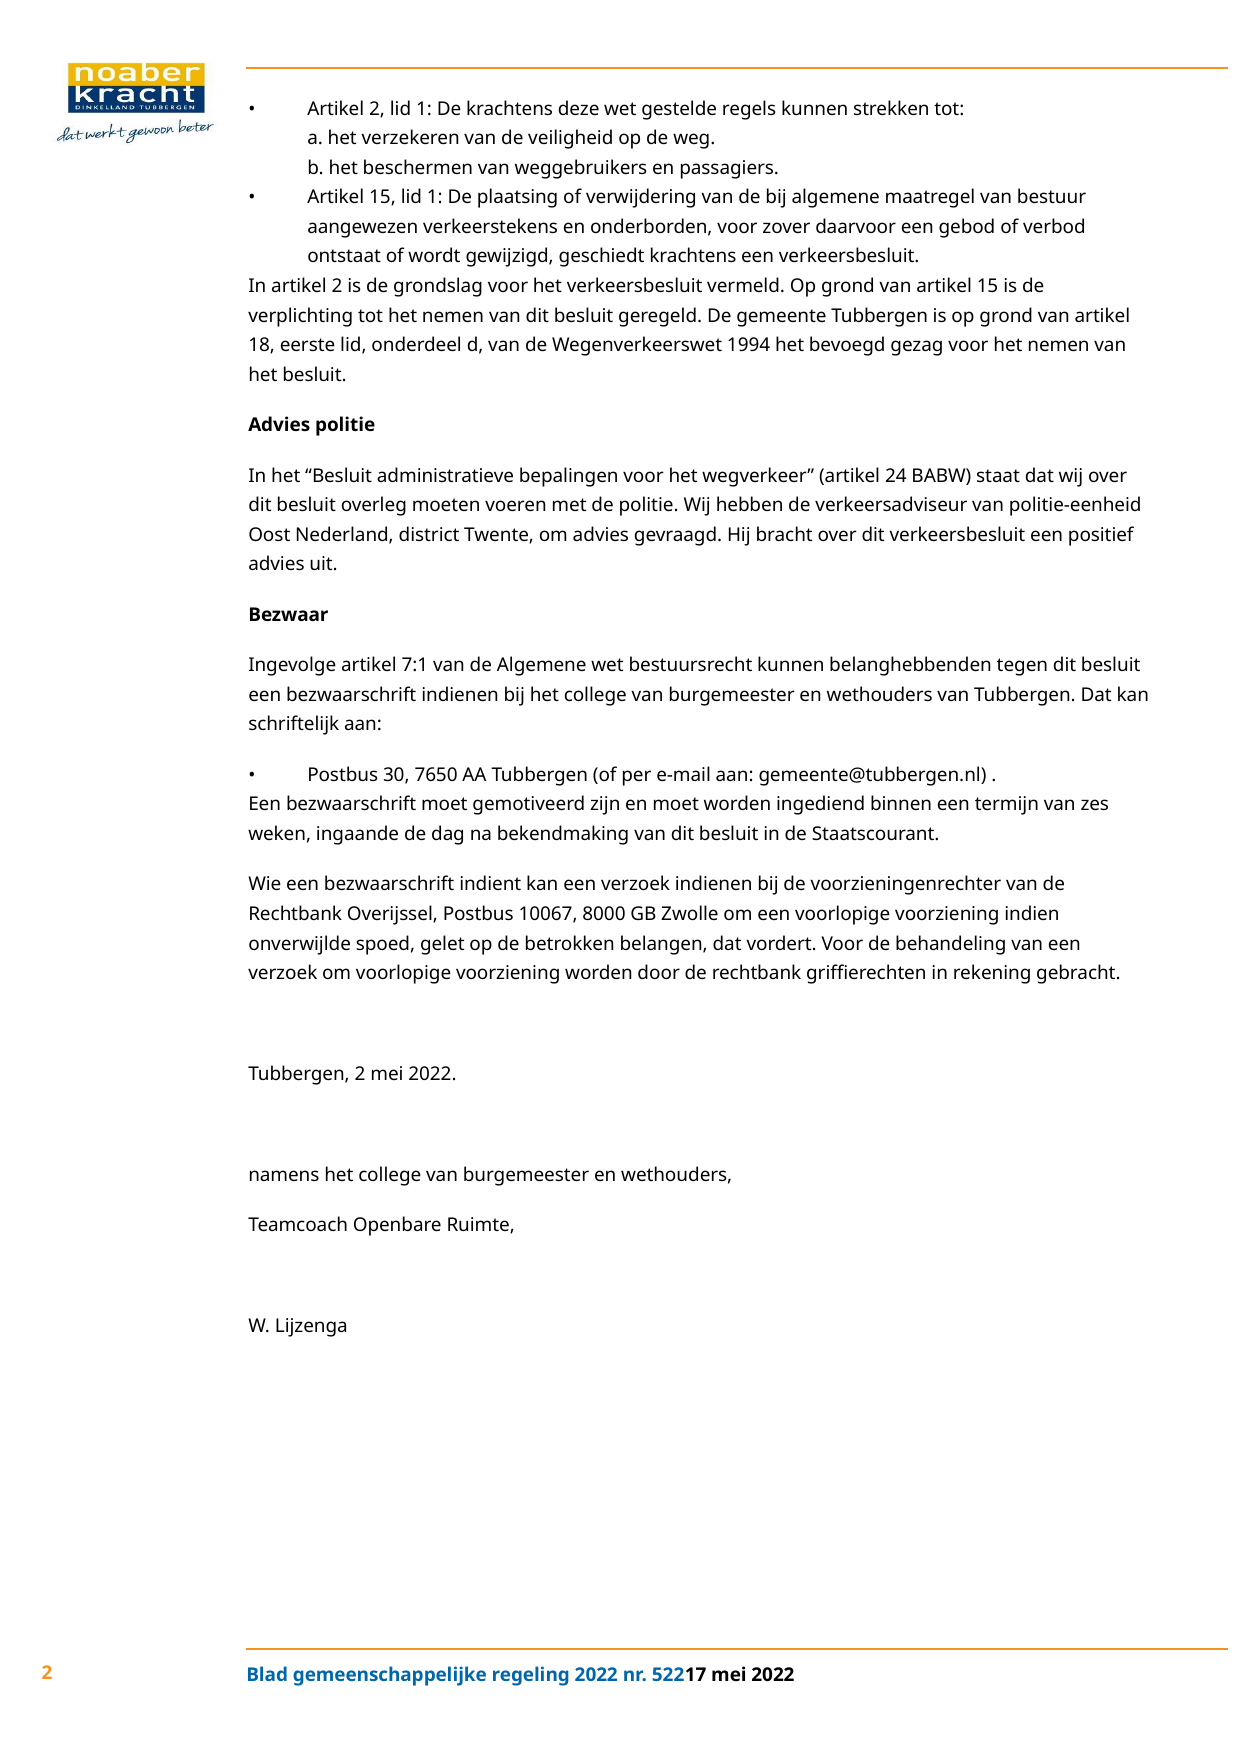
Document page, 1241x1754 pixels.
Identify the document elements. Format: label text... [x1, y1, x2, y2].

list Artikel 2, lid 1: De krachtens deze wet gestelde regels kunnen strekken tot: [248, 95, 1152, 121]
text Tubbergen, 2 mei 2022. [248, 1060, 1152, 1086]
text namens het college van burgemeester en wethouders, [248, 1161, 1152, 1187]
text Wie een bezwaarschrift indient kan een verzoek indienen bij de voorzieningenrechter van de Rechtbank Overijssel, Postbus 10067, 8000 GB Zwolle om een voorlopige voorziening indien onverwijlde spoed, gelet op de betrokken belangen, dat vordert. Voor de behandeling van een verzoek om voorlopige voorziening worden door de rechtbank griffierechten in rekening gebracht. [248, 871, 1152, 985]
list Artikel 15, lid 1: De plaatsing of verwijdering van de bij algemene maatregel van bestuur aangewezen verkeerstekens en onderborden, voor zover daarvoor een gebod of verbod ontstaat of wordt gewijzigd, geschiedt krachtens een verkeersbesluit. [248, 183, 1152, 268]
text Teamcoach Openbare Ruimte, [248, 1211, 1152, 1237]
text In het “Besluit administratieve bepalingen voor het wegverkeer” (artikel 24 BABW) staat dat wij over dit besluit overleg moeten voeren met de politie. Wij hebben de verkeersadviseur van politie-eenheid Oost Nederland, district Twente, om advies gevraagd. Hij bracht over dit verkeersbesluit een positief advies uit. [248, 462, 1152, 576]
picture [41, 47, 231, 172]
text In artikel 2 is de grondslag voor het verkeersbesluit vermeld. Op grond van artikel 15 is de verplichting tot het nemen van dit besluit geregeld. De gemeente Tubbergen is op grond van artikel 18, eerste lid, onderdeel d, van de Wegenverkeerswet 1994 het bevoegd gezag voor het nemen van het besluit. [248, 272, 1152, 387]
text Advies politie [248, 411, 1152, 437]
text W. Lijzenga [248, 1312, 1152, 1338]
list Postbus 30, 7650 AA Tubbergen (of per e-mail aan: gemeente@tubbergen.nl) . [248, 761, 1152, 787]
list b. het beschermen van weggebruikers en passagiers. [248, 154, 1152, 180]
text Bezwaar [248, 601, 1152, 627]
text Ingevolge artikel 7:1 van de Algemene wet bestuursrecht kunnen belanghebbenden tegen dit besluit een bezwaarschrift indienen bij het college van burgemeester en wethouders van Tubbergen. Dat kan schriftelijk aan: [248, 651, 1152, 736]
text Een bezwaarschrift moet gemotiveerd zijn en moet worden ingediend binnen een termijn van zes weken, ingaande de dag na bekendmaking van dit besluit in de Staatscourant. [248, 791, 1152, 846]
list a. het verzekeren van de veiligheid op de weg. [248, 124, 1152, 150]
